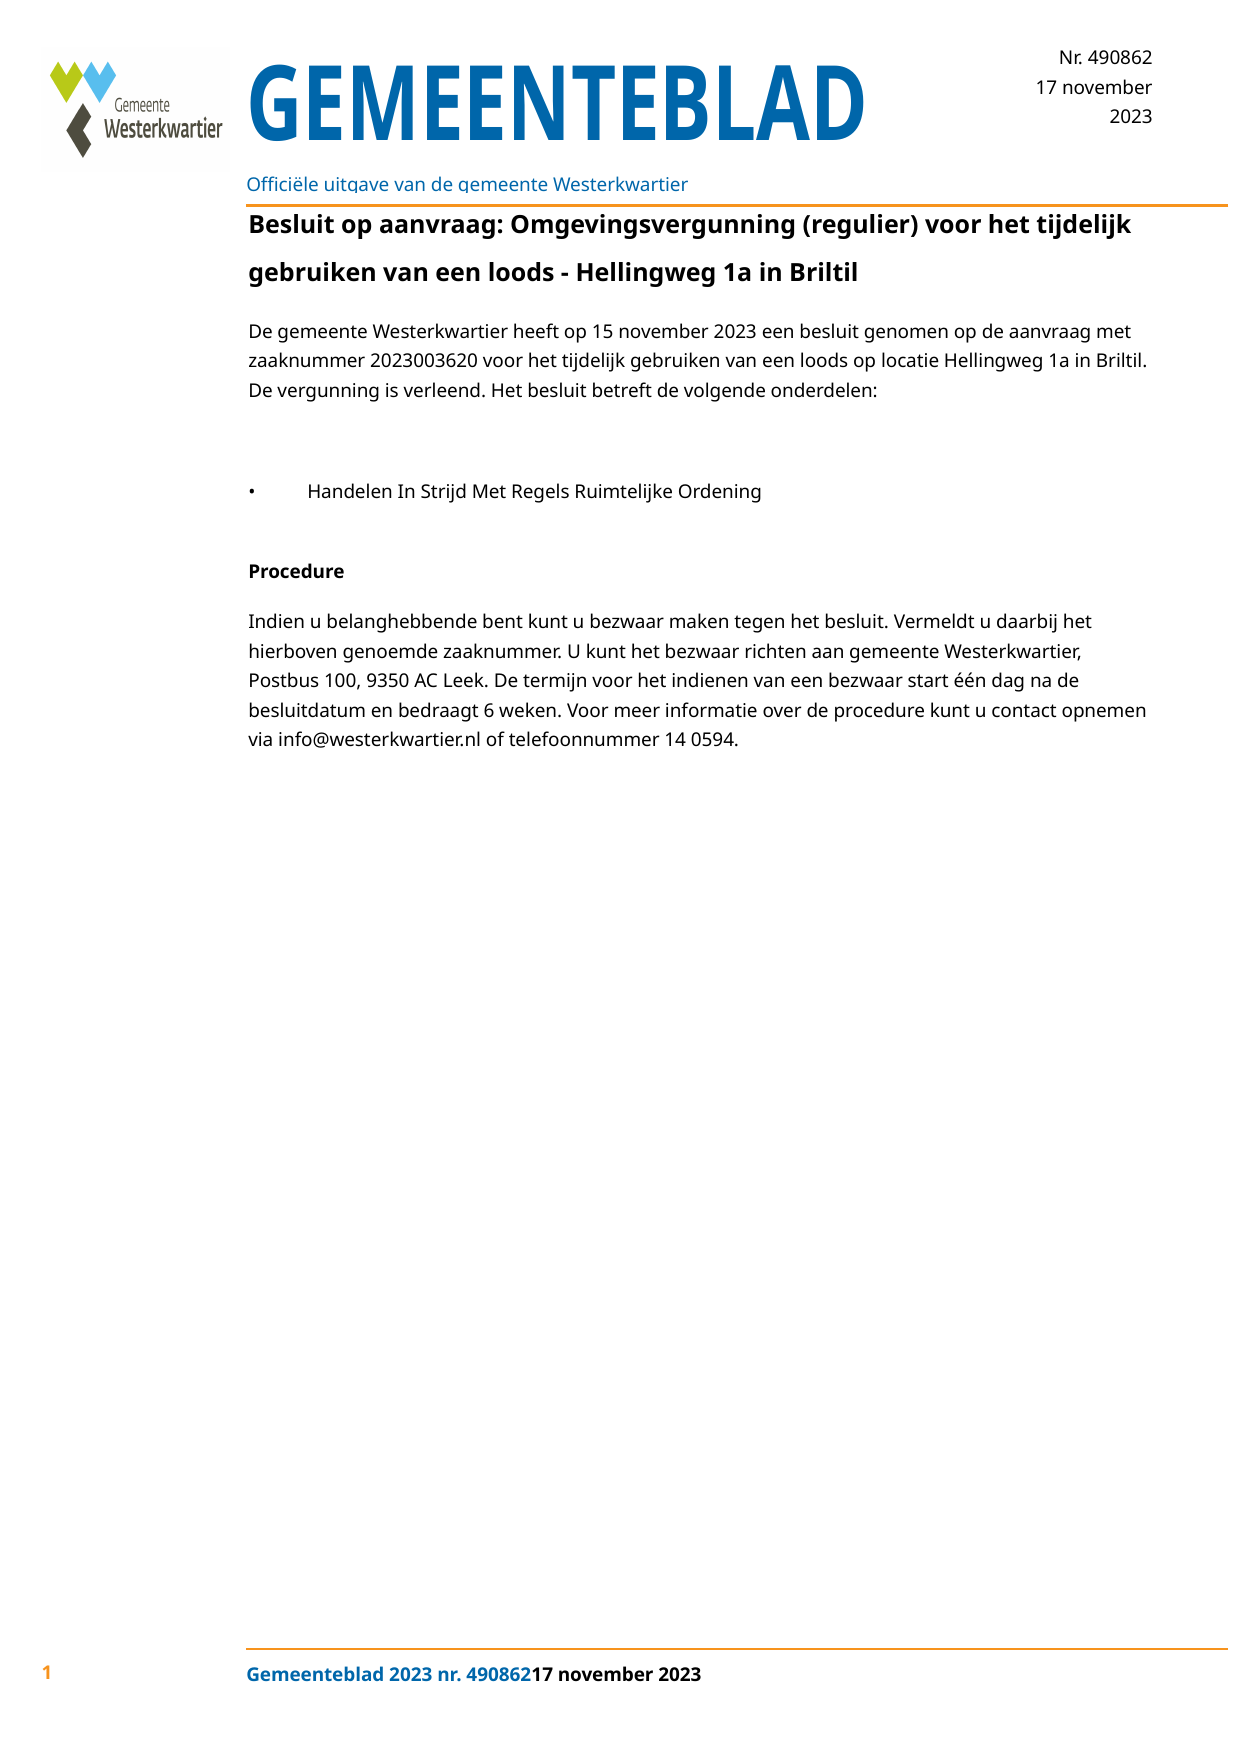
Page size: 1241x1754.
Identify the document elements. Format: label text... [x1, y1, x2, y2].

picture [41, 47, 231, 172]
text Procedure [248, 558, 1152, 584]
text De gemeente Westerkwartier heeft op 15 november 2023 een besluit genomen op de aanvraag met zaaknummer 2023003620 voor het tijdelijk gebruiken van een loods op locatie Hellingweg 1a in Briltil. De vergunning is verleend. Het besluit betreft de volgende onderdelen: [248, 318, 1152, 403]
text Indien u belanghebbende bent kunt u bezwaar maken tegen het besluit. Vermeldt u daarbij het hierboven genoemde zaaknummer. U kunt het bezwaar richten aan gemeente Westerkwartier, Postbus 100, 9350 AC Leek. De termijn voor het indienen van een bezwaar start één dag na de besluitdatum en bedraagt 6 weken. Voor meer informatie over de procedure kunt u contact opnemen via info@westerkwartier.nl of telefoonnummer 14 0594. [248, 608, 1152, 752]
list Handelen In Strijd Met Regels Ruimtelijke Ordening [248, 478, 1152, 504]
text Besluit op aanvraag: Omgevingsvergunning (regulier) voor het tijdelijk gebruiken van een loods - Hellingweg 1a in Briltil [248, 207, 1152, 288]
